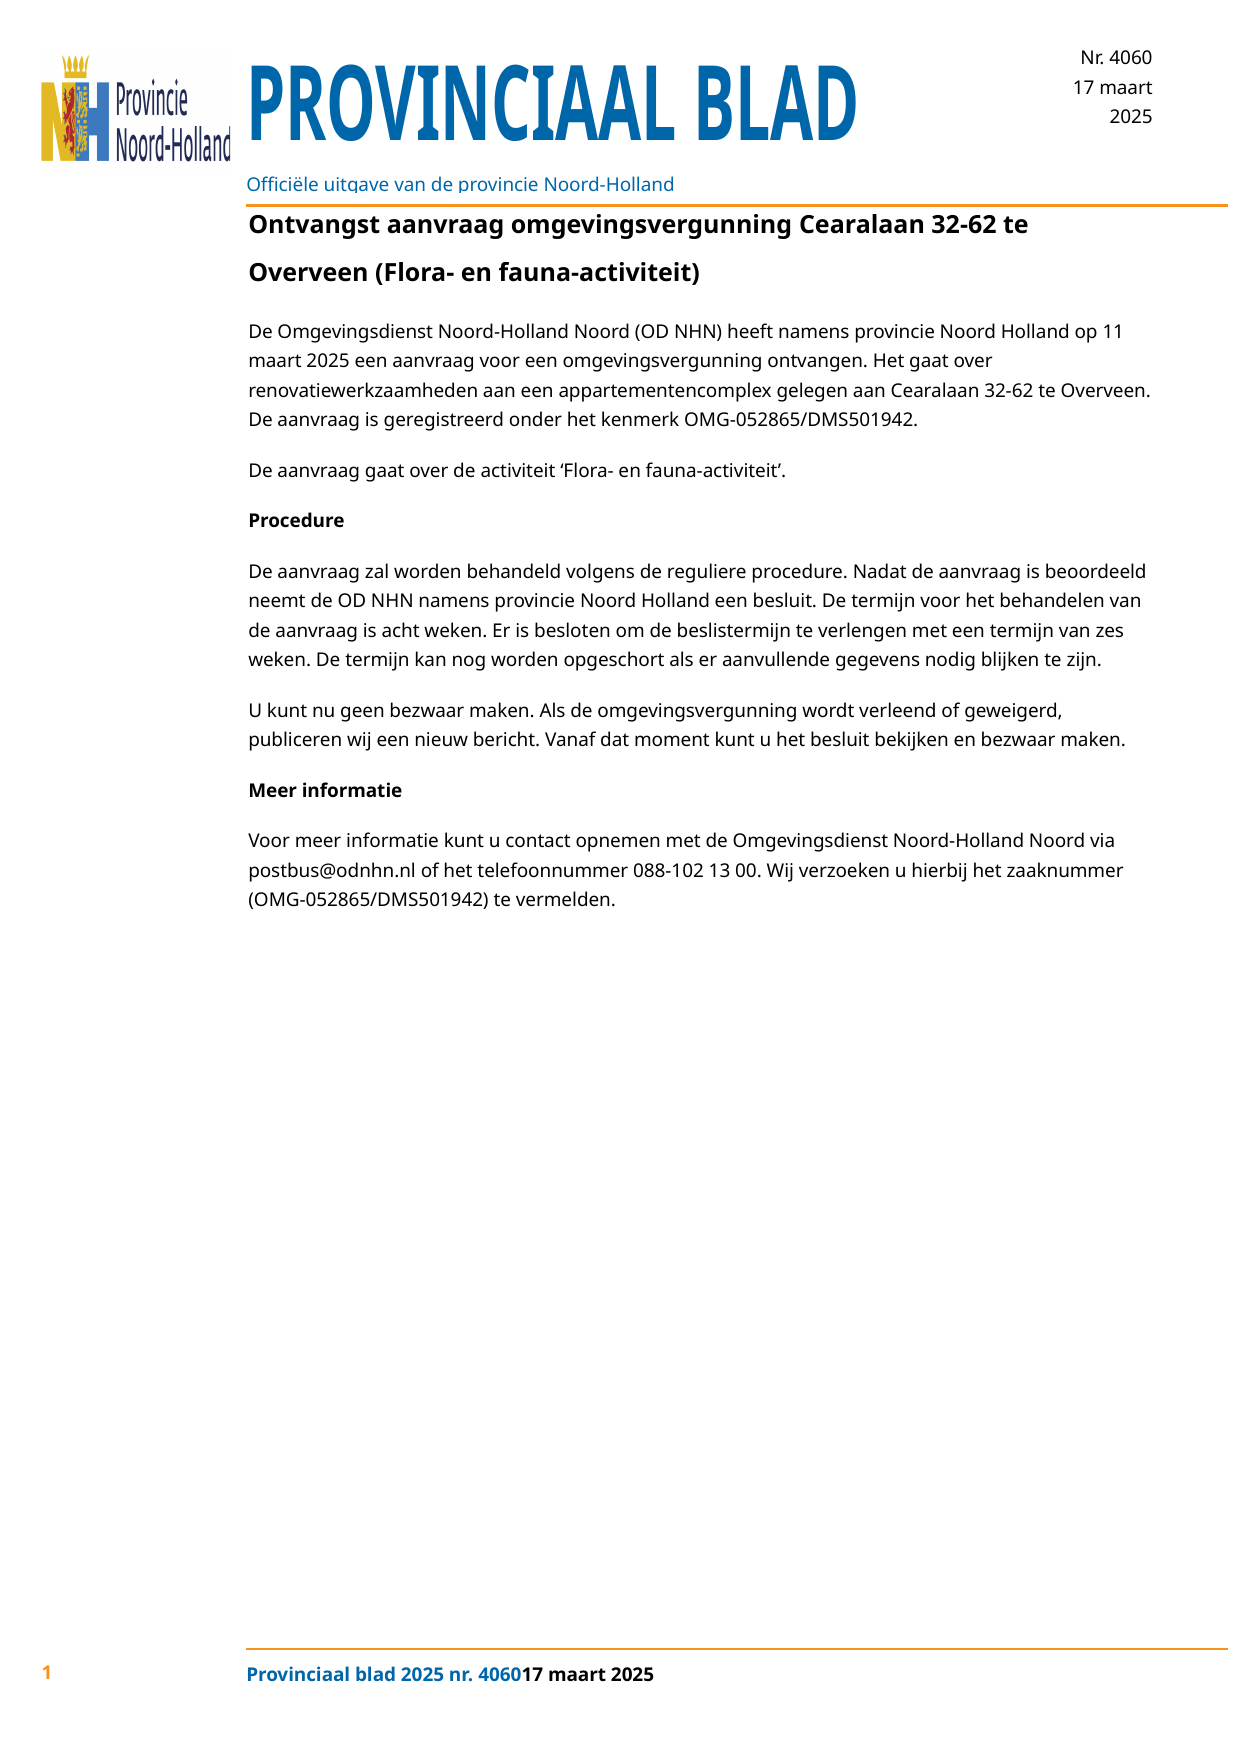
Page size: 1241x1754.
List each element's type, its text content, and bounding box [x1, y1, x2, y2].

text De Omgevingsdienst Noord-Holland Noord (OD NHN) heeft namens provincie Noord Holland op 11 maart 2025 een aanvraag voor een omgevingsvergunning ontvangen. Het gaat over renovatiewerkzaamheden aan een appartementencomplex gelegen aan Cearalaan 32-62 te Overveen. De aanvraag is geregistreerd onder het kenmerk OMG-052865/DMS501942. [248, 318, 1152, 432]
text De aanvraag zal worden behandeld volgens de reguliere procedure. Nadat de aanvraag is beoordeeld neemt de OD NHN namens provincie Noord Holland een besluit. De termijn voor het behandelen van de aanvraag is acht weken. Er is besloten om de beslistermijn te verlengen met een termijn van zes weken. De termijn kan nog worden opgeschort als er aanvullende gegevens nodig blijken te zijn. [248, 558, 1152, 672]
text Procedure [248, 507, 1152, 533]
text Voor meer informatie kunt u contact opnemen met de Omgevingsdienst Noord-Holland Noord via postbus@odnhn.nl of het telefoonnummer 088-102 13 00. Wij verzoeken u hierbij het zaaknummer (OMG-052865/DMS501942) te vermelden. [248, 827, 1152, 912]
picture [41, 47, 231, 172]
text Ontvangst aanvraag omgevingsvergunning Cearalaan 32-62 te Overveen (Flora- en fauna-activiteit) [248, 207, 1152, 288]
text De aanvraag gaat over de activiteit ‘Flora- en fauna-activiteit’. [248, 457, 1152, 483]
text U kunt nu geen bezwaar maken. Als de omgevingsvergunning wordt verleend of geweigerd, publiceren wij een nieuw bericht. Vanaf dat moment kunt u het besluit bekijken en bezwaar maken. [248, 697, 1152, 752]
text Meer informatie [248, 777, 1152, 803]
